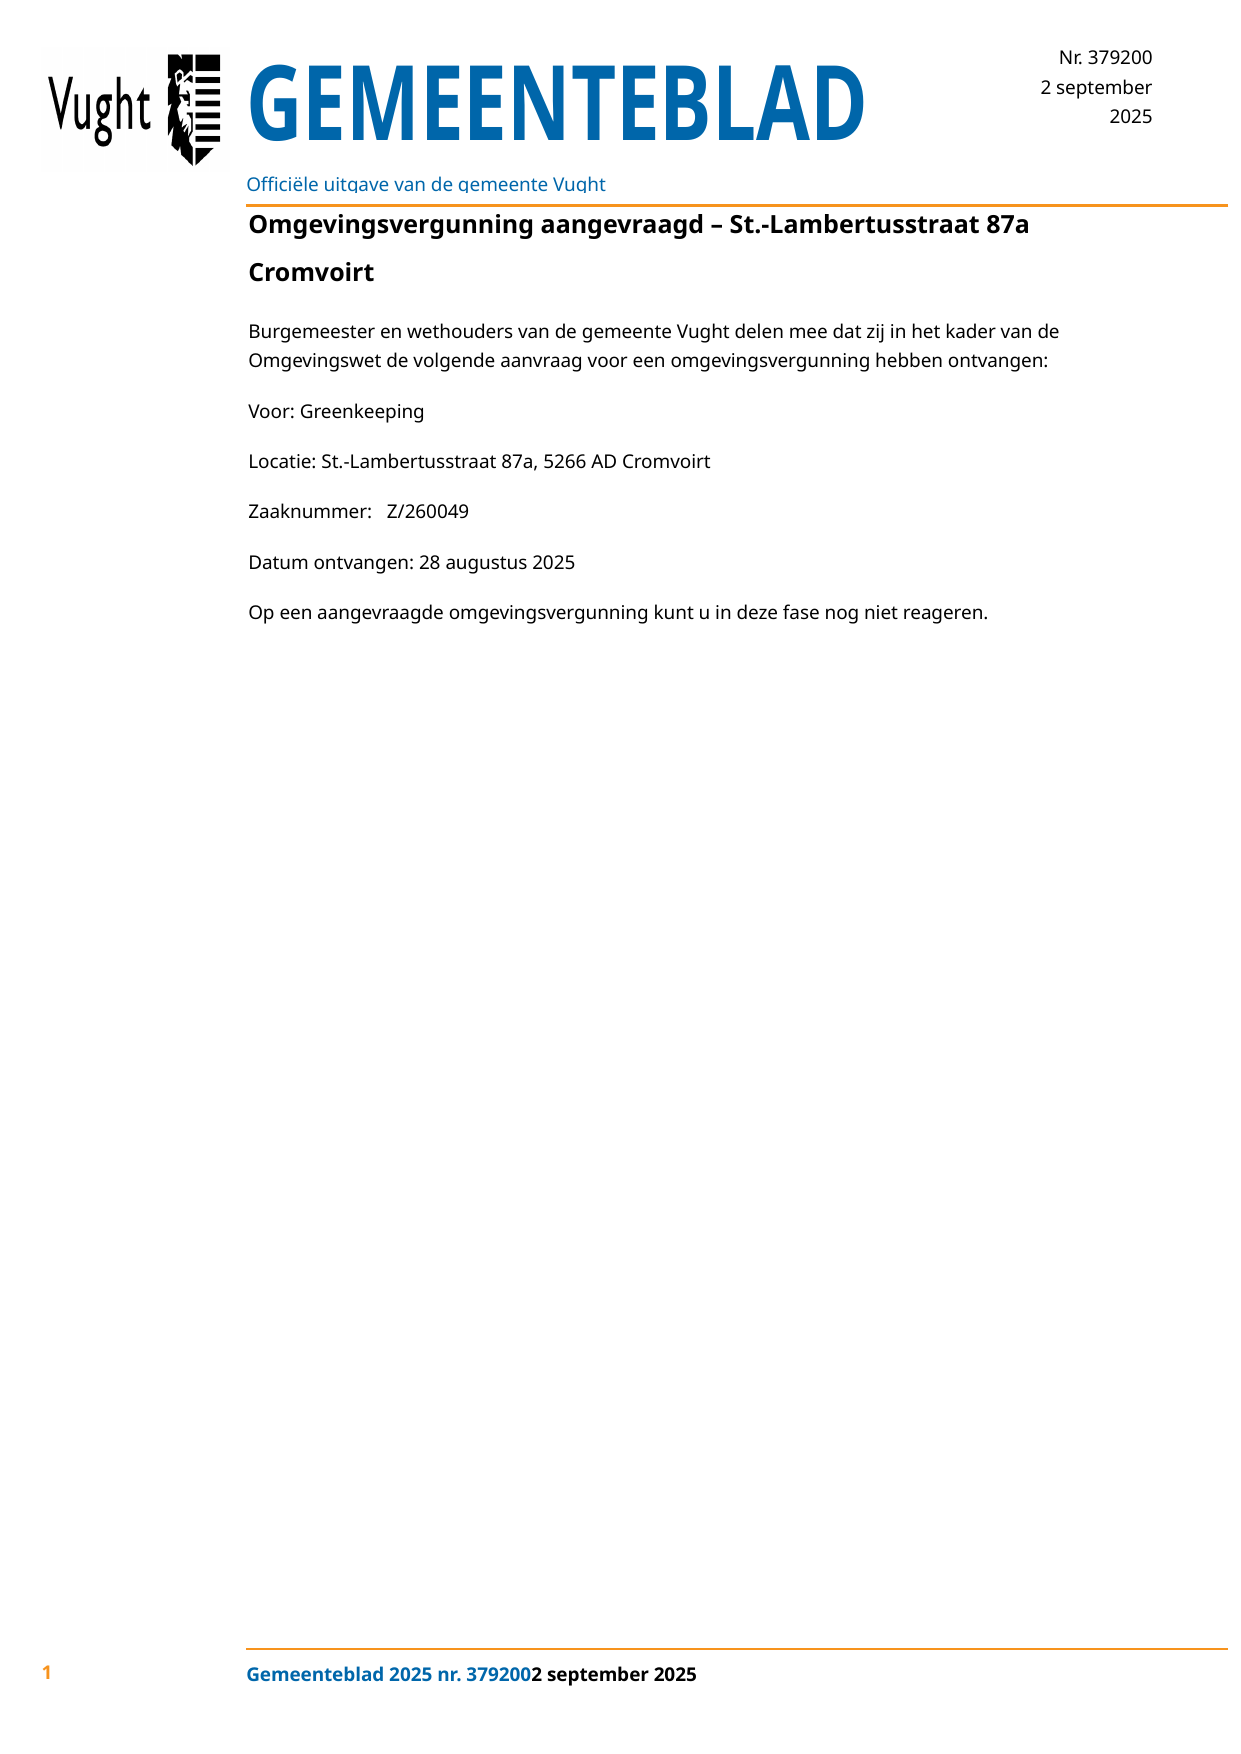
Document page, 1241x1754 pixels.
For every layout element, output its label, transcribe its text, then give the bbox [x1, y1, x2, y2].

text Locatie: St.-Lambertusstraat 87a, 5266 AD Cromvoirt [248, 448, 1152, 474]
picture [41, 47, 231, 172]
text Datum ontvangen: 28 augustus 2025 [248, 549, 1152, 575]
text Burgemeester en wethouders van de gemeente Vught delen mee dat zij in het kader van de Omgevingswet de volgende aanvraag voor een omgevingsvergunning hebben ontvangen: [248, 318, 1152, 373]
text Op een aangevraagde omgevingsvergunning kunt u in deze fase nog niet reageren. [248, 599, 1152, 625]
text Omgevingsvergunning aangevraagd – St.-Lambertusstraat 87a Cromvoirt [248, 207, 1152, 288]
text Zaaknummer: Z/260049 [248, 499, 1152, 524]
text Voor: Greenkeeping [248, 398, 1152, 424]
